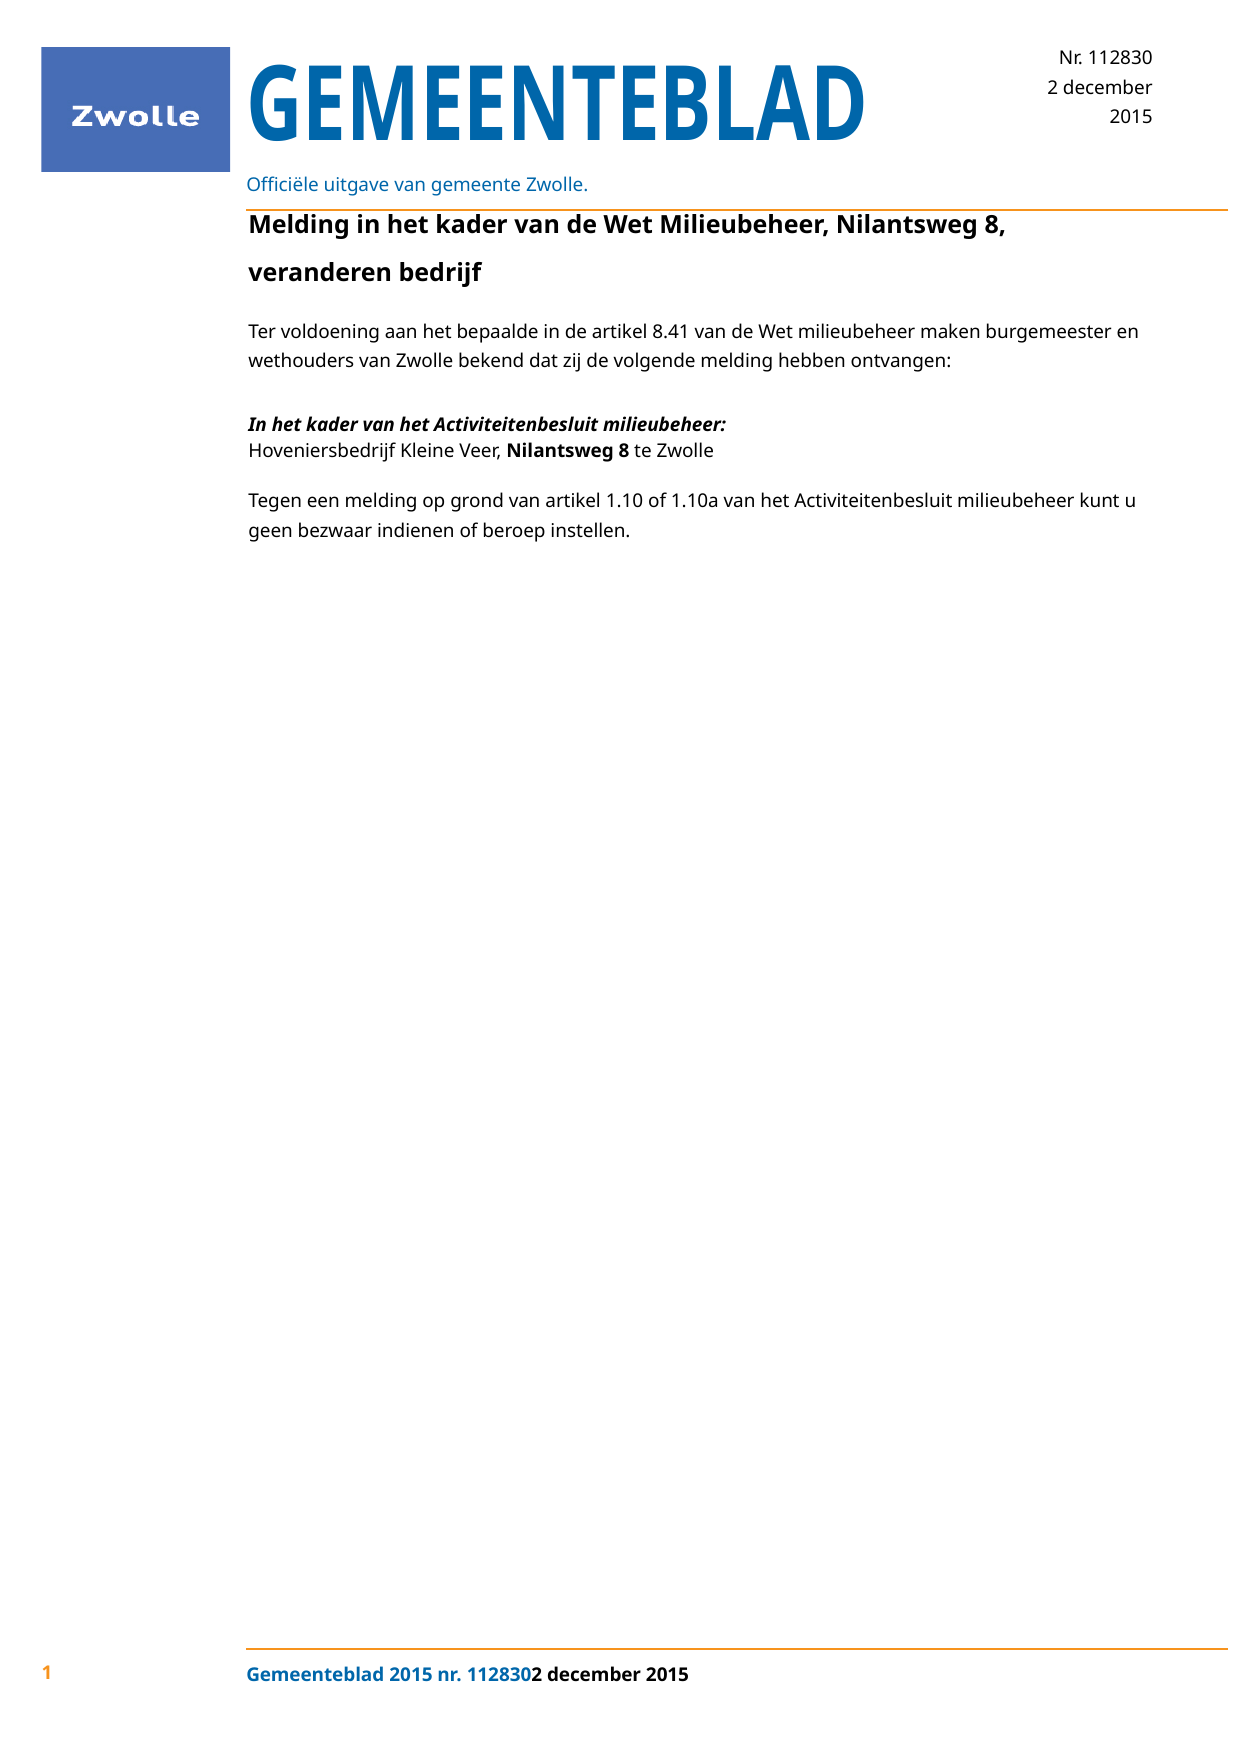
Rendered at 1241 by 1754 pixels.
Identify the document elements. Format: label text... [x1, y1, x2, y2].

text Hoveniersbedrijf Kleine Veer, Nilantsweg 8 te Zwolle [248, 437, 1152, 463]
picture [41, 47, 231, 172]
text Ter voldoening aan het bepaalde in de artikel 8.41 van de Wet milieubeheer maken burgemeester en wethouders van Zwolle bekend dat zij de volgende melding hebben ontvangen: [248, 318, 1152, 373]
text Tegen een melding op grond van artikel 1.10 of 1.10a van het Activiteitenbesluit milieubeheer kunt u geen bezwaar indienen of beroep instellen. [248, 488, 1152, 543]
text Melding in het kader van de Wet Milieubeheer, Nilantsweg 8, veranderen bedrijf [248, 211, 1152, 288]
text In het kader van het Activiteitenbesluit milieubeheer: [248, 411, 1152, 437]
